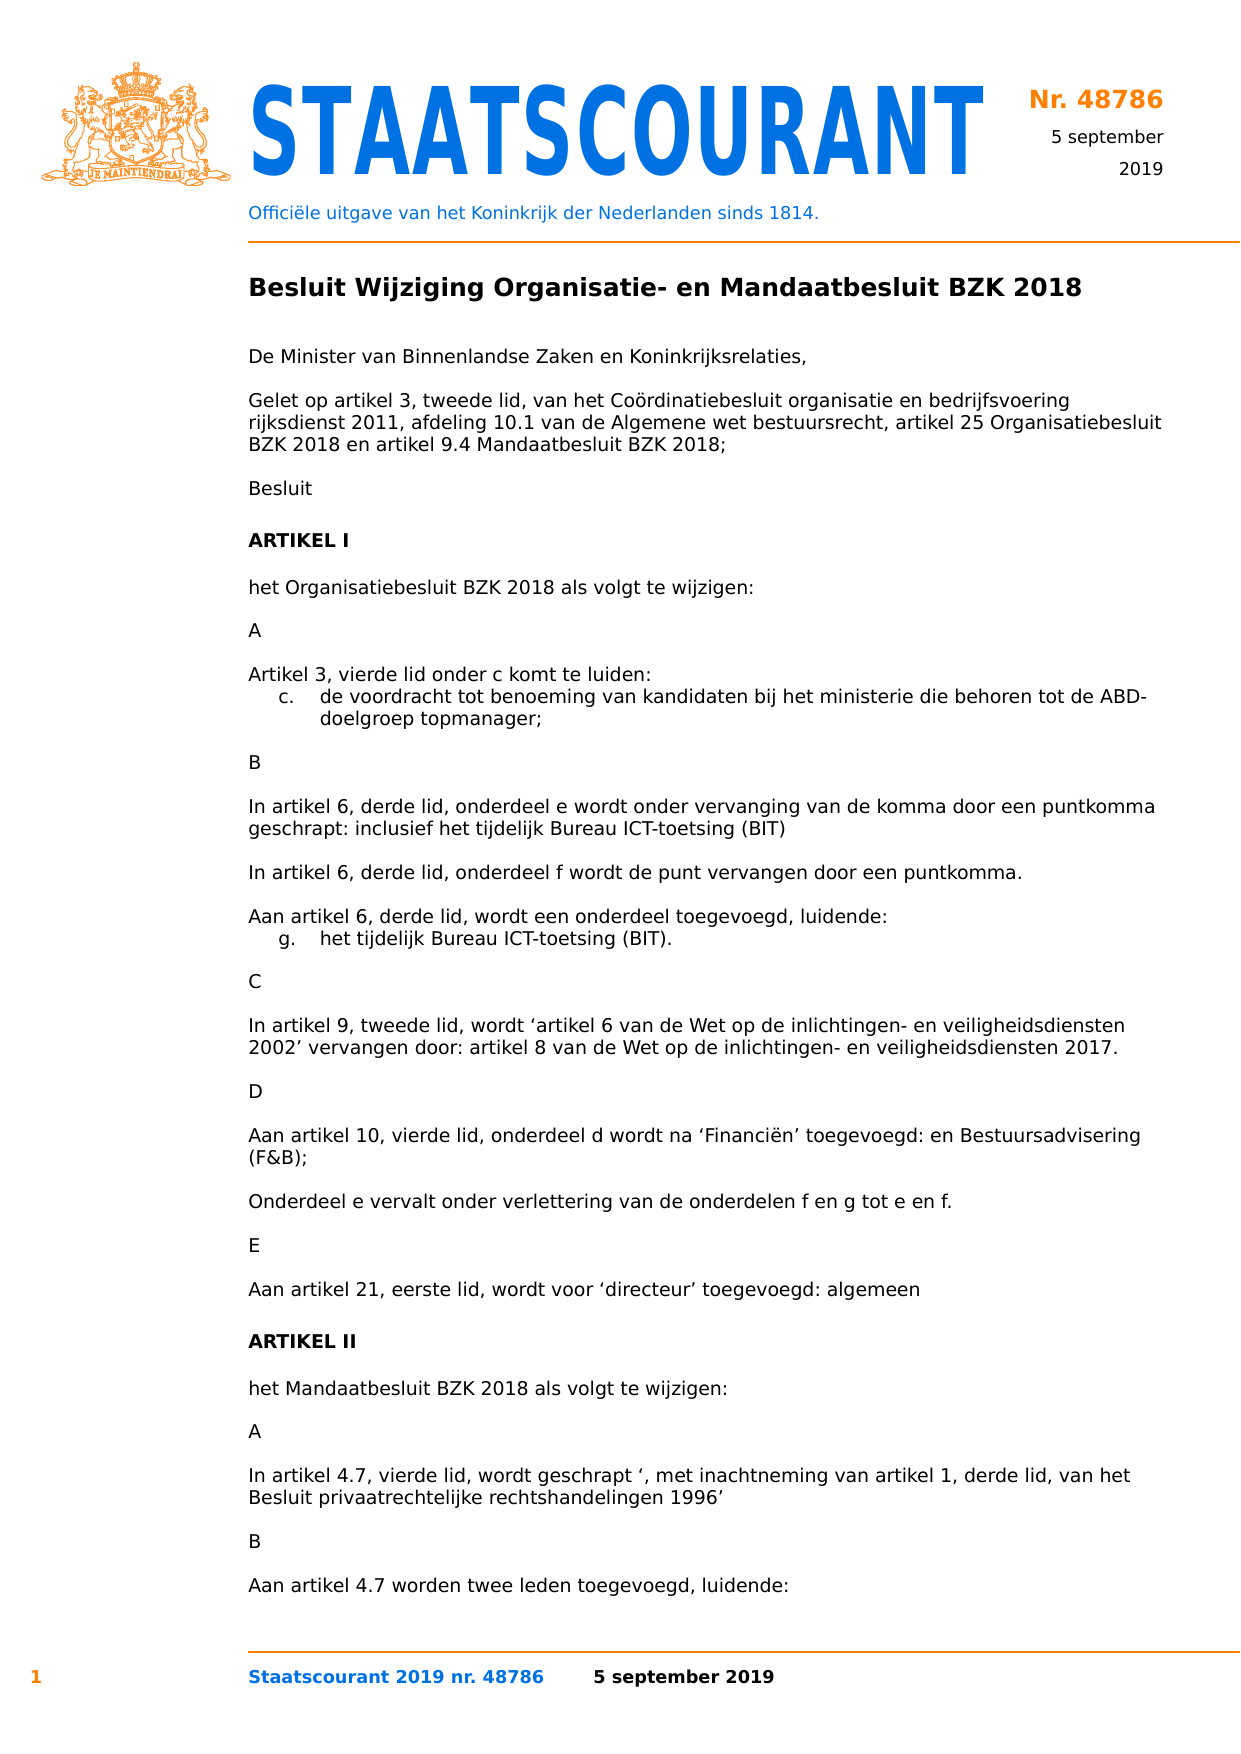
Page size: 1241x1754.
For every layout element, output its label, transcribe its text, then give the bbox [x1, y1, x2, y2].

text Aan artikel 10, vierde lid, onderdeel d wordt na ‘Financiën’ toegevoegd: en Bestuursadvisering (F&B); [248, 1125, 1163, 1169]
text A [248, 1421, 1163, 1443]
table_cell 2019 [998, 153, 1240, 203]
text Onderdeel e vervalt onder verlettering van de onderdelen f en g tot e en f. [248, 1191, 1163, 1213]
table_cell 5 september [998, 121, 1240, 153]
text In artikel 6, derde lid, onderdeel e wordt onder vervanging van de komma door een puntkomma geschrapt: inclusief het tijdelijk Bureau ICT-toetsing (BIT) [248, 796, 1163, 840]
subtitle ARTIKEL I [248, 529, 1163, 552]
table_header STAATSCOURANT [248, 62, 998, 203]
text C [248, 971, 1163, 993]
picture [41, 62, 231, 186]
text De Minister van Binnenlandse Zaken en Koninkrijksrelaties, [248, 346, 1163, 368]
text B [248, 1531, 1163, 1553]
text D [248, 1081, 1163, 1103]
text het Mandaatbesluit BZK 2018 als volgt te wijzigen: [248, 1377, 1163, 1399]
text c. de voordracht tot benoeming van kandidaten bij het ministerie die behoren tot de ABD-doelgroep topmanager; [278, 686, 1163, 730]
text E [248, 1235, 1163, 1257]
subtitle Besluit Wijziging Organisatie- en Mandaatbesluit BZK 2018 [248, 273, 1163, 302]
text In artikel 4.7, vierde lid, wordt geschrapt ‘, met inachtneming van artikel 1, derde lid, van het Besluit privaatrechtelijke rechtshandelingen 1996’ [248, 1465, 1163, 1509]
text Aan artikel 4.7 worden twee leden toegevoegd, luidende: [248, 1575, 1163, 1597]
text Artikel 3, vierde lid onder c komt te luiden: [248, 664, 1163, 686]
text het Organisatiebesluit BZK 2018 als volgt te wijzigen: [248, 577, 1163, 598]
text g. het tijdelijk Bureau ICT-toetsing (BIT). [278, 928, 1163, 949]
table_cell Officiële uitgave van het Koninkrijk der Nederlanden sinds 1814. [248, 203, 1240, 241]
text B [248, 752, 1163, 774]
text In artikel 6, derde lid, onderdeel f wordt de punt vervangen door een puntkomma. [248, 862, 1163, 884]
text A [248, 620, 1163, 642]
table_header [25, 62, 248, 241]
text In artikel 9, tweede lid, wordt ‘artikel 6 van de Wet op de inlichtingen- en veiligheidsdiensten 2002’ vervangen door: artikel 8 van de Wet op de inlichtingen- en veiligheidsdiensten 2017. [248, 1015, 1163, 1059]
text Besluit [248, 478, 1163, 499]
subtitle ARTIKEL II [248, 1331, 1163, 1352]
text Aan artikel 21, eerste lid, wordt voor ‘directeur’ toegevoegd: algemeen [248, 1278, 1163, 1301]
text Gelet op artikel 3, tweede lid, van het Coördinatiebesluit organisatie en bedrijfsvoering rijksdienst 2011, afdeling 10.1 van de Algemene wet bestuursrecht, artikel 25 Organisatiebesluit BZK 2018 en artikel 9.4 Mandaatbesluit BZK 2018; [248, 390, 1163, 456]
text Aan artikel 6, derde lid, wordt een onderdeel toegevoegd, luidende: [248, 906, 1163, 928]
table_header Nr. 48786 [998, 62, 1240, 121]
